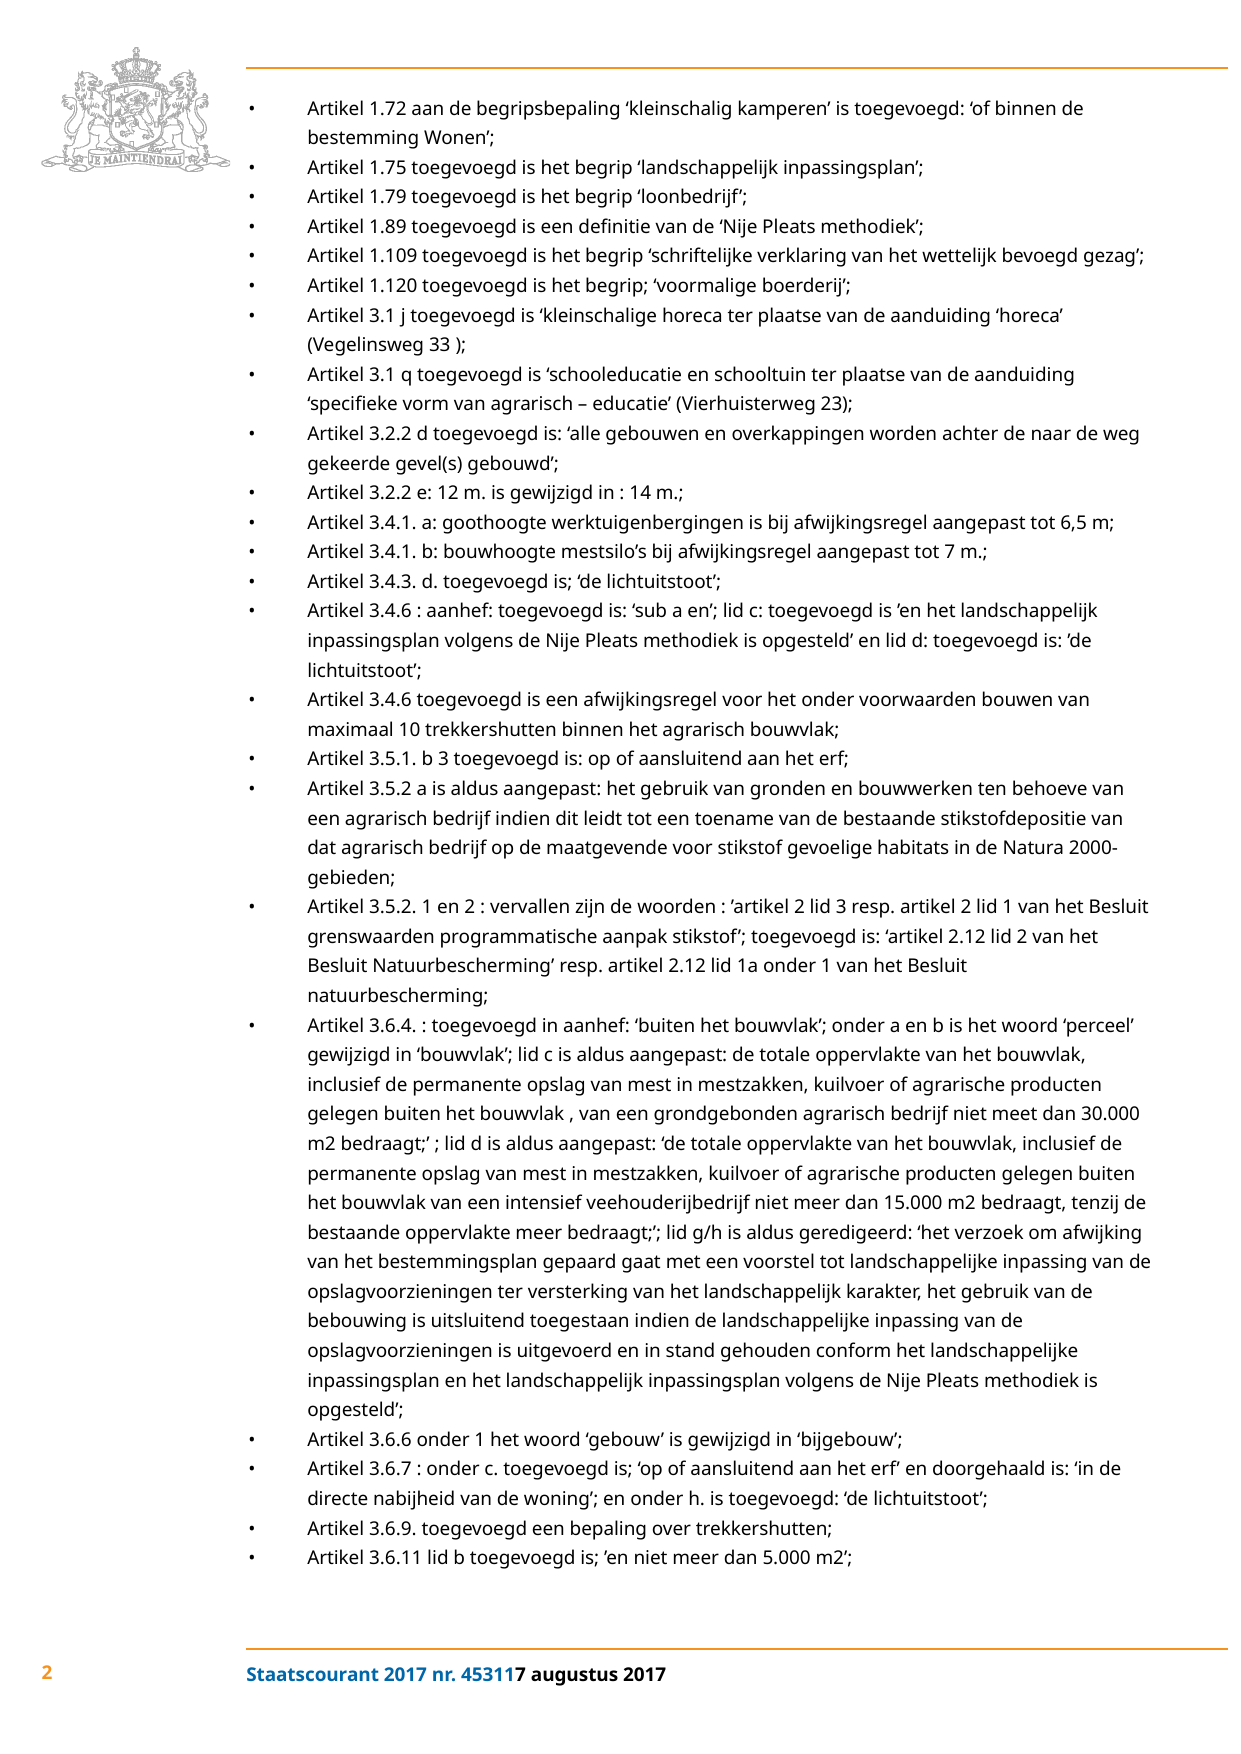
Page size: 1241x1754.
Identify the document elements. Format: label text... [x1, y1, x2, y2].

list Artikel 3.2.2 e: 12 m. is gewijzigd in : 14 m.; [248, 479, 1152, 505]
list Artikel 3.5.2. 1 en 2 : vervallen zijn de woorden : ’artikel 2 lid 3 resp. artikel 2 lid 1 van het Besluit grenswaarden programmatische aanpak stikstof’; toegevoegd is: ‘artikel 2.12 lid 2 van het Besluit Natuurbescherming’ resp. artikel 2.12 lid 1a onder 1 van het Besluit natuurbescherming; [248, 893, 1152, 1008]
list Artikel 1.120 toegevoegd is het begrip; ‘voormalige boerderij’; [248, 272, 1152, 298]
list Artikel 1.75 toegevoegd is het begrip ‘landschappelijk inpassingsplan’; [248, 154, 1152, 180]
list Artikel 3.4.6 : aanhef: toegevoegd is: ‘sub a en’; lid c: toegevoegd is ’en het landschappelijk inpassingsplan volgens de Nije Pleats methodiek is opgesteld’ en lid d: toegevoegd is: ’de lichtuitstoot’; [248, 598, 1152, 683]
list Artikel 3.4.3. d. toegevoegd is; ‘de lichtuitstoot’; [248, 568, 1152, 594]
list Artikel 3.6.4. : toegevoegd in aanhef: ‘buiten het bouwvlak’; onder a en b is het woord ‘perceel’ gewijzigd in ‘bouwvlak’; lid c is aldus aangepast: de totale oppervlakte van het bouwvlak, inclusief de permanente opslag van mest in mestzakken, kuilvoer of agrarische producten gelegen buiten het bouwvlak , van een grondgebonden agrarisch bedrijf niet meet dan 30.000 m2 bedraagt;’ ; lid d is aldus aangepast: ‘de totale oppervlakte van het bouwvlak, inclusief de permanente opslag van mest in mestzakken, kuilvoer of agrarische producten gelegen buiten het bouwvlak van een intensief veehouderijbedrijf niet meer dan 15.000 m2 bedraagt, tenzij de bestaande oppervlakte meer bedraagt;’; lid g/h is aldus geredigeerd: ‘het verzoek om afwijking van het bestemmingsplan gepaard gaat met een voorstel tot landschappelijke inpassing van de opslagvoorzieningen ter versterking van het landschappelijk karakter, het gebruik van de bebouwing is uitsluitend toegestaan indien de landschappelijke inpassing van de opslagvoorzieningen is uitgevoerd en in stand gehouden conform het landschappelijke inpassingsplan en het landschappelijk inpassingsplan volgens de Nije Pleats methodiek is opgesteld’; [248, 1012, 1152, 1422]
list Artikel 1.79 toegevoegd is het begrip ‘loonbedrijf’; [248, 183, 1152, 209]
list Artikel 3.4.1. b: bouwhoogte mestsilo’s bij afwijkingsregel aangepast tot 7 m.; [248, 538, 1152, 564]
picture [41, 47, 231, 172]
list Artikel 3.4.6 toegevoegd is een afwijkingsregel voor het onder voorwaarden bouwen van maximaal 10 trekkershutten binnen het agrarisch bouwvlak; [248, 686, 1152, 742]
list Artikel 3.5.2 a is aldus aangepast: het gebruik van gronden en bouwwerken ten behoeve van een agrarisch bedrijf indien dit leidt tot een toename van de bestaande stikstofdepositie van dat agrarisch bedrijf op de maatgevende voor stikstof gevoelige habitats in de Natura 2000-gebieden; [248, 775, 1152, 890]
list Artikel 1.89 toegevoegd is een definitie van de ‘Nije Pleats methodiek’; [248, 213, 1152, 239]
list Artikel 3.2.2 d toegevoegd is: ‘alle gebouwen en overkappingen worden achter de naar de weg gekeerde gevel(s) gebouwd’; [248, 420, 1152, 476]
list Artikel 3.6.7 : onder c. toegevoegd is; ‘op of aansluitend aan het erf’ en doorgehaald is: ‘in de directe nabijheid van de woning’; en onder h. is toegevoegd: ‘de lichtuitstoot’; [248, 1456, 1152, 1511]
list Artikel 3.6.9. toegevoegd een bepaling over trekkershutten; [248, 1515, 1152, 1541]
list Artikel 3.5.1. b 3 toegevoegd is: op of aansluitend aan het erf; [248, 746, 1152, 771]
list Artikel 3.6.11 lid b toegevoegd is; ’en niet meer dan 5.000 m2’; [248, 1544, 1152, 1570]
list Artikel 1.109 toegevoegd is het begrip ‘schriftelijke verklaring van het wettelijk bevoegd gezag’; [248, 243, 1152, 268]
list Artikel 3.6.6 onder 1 het woord ‘gebouw’ is gewijzigd in ‘bijgebouw’; [248, 1426, 1152, 1452]
list Artikel 1.72 aan de begripsbepaling ‘kleinschalig kamperen’ is toegevoegd: ‘of binnen de bestemming Wonen’; [248, 95, 1152, 150]
list Artikel 3.1 q toegevoegd is ‘schooleducatie en schooltuin ter plaatse van de aanduiding ‘specifieke vorm van agrarisch – educatie’ (Vierhuisterweg 23); [248, 361, 1152, 416]
list Artikel 3.4.1. a: goothoogte werktuigenbergingen is bij afwijkingsregel aangepast tot 6,5 m; [248, 509, 1152, 535]
list Artikel 3.1 j toegevoegd is ‘kleinschalige horeca ter plaatse van de aanduiding ‘horeca’ (Vegelinsweg 33 ); [248, 302, 1152, 357]
